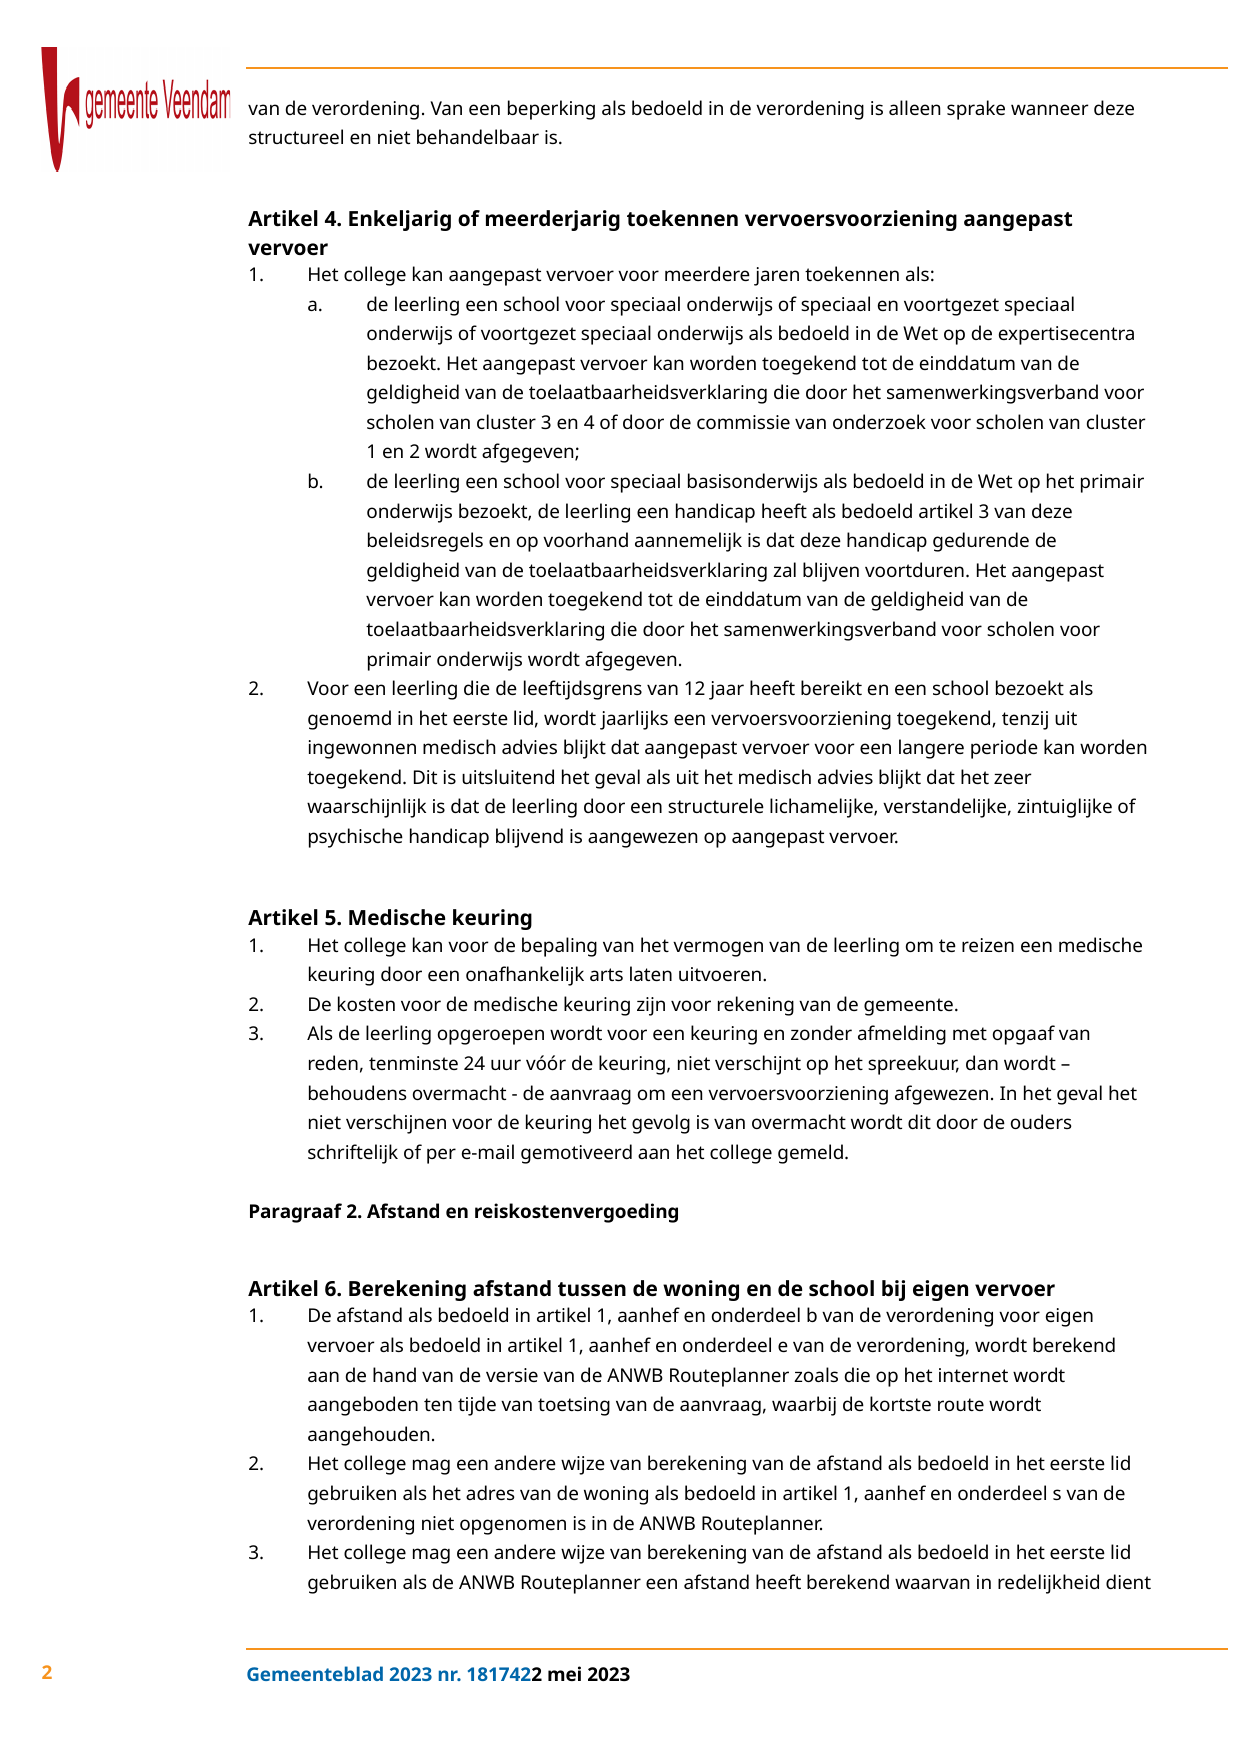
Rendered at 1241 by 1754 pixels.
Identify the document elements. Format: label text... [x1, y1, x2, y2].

list De afstand als bedoeld in artikel 1, aanhef en onderdeel b van de verordening voor eigen vervoer als bedoeld in artikel 1, aanhef en onderdeel e van de verordening, wordt berekend aan de hand van de versie van de ANWB Routeplanner zoals die op het internet wordt aangeboden ten tijde van toetsing van de aanvraag, waarbij de kortste route wordt aangehouden. [248, 1303, 1152, 1447]
list De kosten voor de medische keuring zijn voor rekening van de gemeente. [248, 991, 1152, 1017]
list Het college mag een andere wijze van berekening van de afstand als bedoeld in het eerste lid gebruiken als de ANWB Routeplanner een afstand heeft berekend waarvan in redelijkheid dient [248, 1539, 1152, 1594]
text Artikel 5. Medische keuring [248, 903, 1152, 932]
text Paragraaf 2. Afstand en reiskostenvergoeding [248, 1198, 1152, 1224]
text Artikel 4. Enkeljarig of meerderjarig toekennen vervoersvoorziening aangepast vervoer [248, 204, 1152, 261]
list Het college kan voor de bepaling van het vermogen van de leerling om te reizen een medische keuring door een onafhankelijk arts laten uitvoeren. [248, 932, 1152, 987]
list Het college mag een andere wijze van berekening van de afstand als bedoeld in het eerste lid gebruiken als het adres van de woning als bedoeld in artikel 1, aanhef en onderdeel s van de verordening niet opgenomen is in de ANWB Routeplanner. [248, 1451, 1152, 1535]
list Als de leerling opgeroepen wordt voor een keuring en zonder afmelding met opgaaf van reden, tenminste 24 uur vóór de keuring, niet verschijnt op het spreekuur, dan wordt – behoudens overmacht - de aanvraag om een vervoersvoorziening afgewezen. In het geval het niet verschijnen voor de keuring het gevolg is van overmacht wordt dit door de ouders schriftelijk of per e-mail gemotiveerd aan het college gemeld. [248, 1021, 1152, 1164]
picture [41, 47, 231, 172]
list de leerling een school voor speciaal basisonderwijs als bedoeld in de Wet op het primair onderwijs bezoekt, de leerling een handicap heeft als bedoeld artikel 3 van deze beleidsregels en op voorhand aannemelijk is dat deze handicap gedurende de geldigheid van de toelaatbaarheidsverklaring zal blijven voortduren. Het aangepast vervoer kan worden toegekend tot de einddatum van de geldigheid van de toelaatbaarheidsverklaring die door het samenwerkingsverband voor scholen voor primair onderwijs wordt afgegeven. [307, 468, 1152, 672]
list de leerling een school voor speciaal onderwijs of speciaal en voortgezet speciaal onderwijs of voortgezet speciaal onderwijs als bedoeld in de Wet op de expertisecentra bezoekt. Het aangepast vervoer kan worden toegekend tot de einddatum van de geldigheid van de toelaatbaarheidsverklaring die door het samenwerkingsverband voor scholen van cluster 3 en 4 of door de commissie van onderzoek voor scholen van cluster 1 en 2 wordt afgegeven; [307, 291, 1152, 464]
text Artikel 6. Berekening afstand tussen de woning en de school bij eigen vervoer [248, 1274, 1152, 1303]
text van de verordening. Van een beperking als bedoeld in de verordening is alleen sprake wanneer deze structureel en niet behandelbaar is. [248, 95, 1152, 150]
list Het college kan aangepast vervoer voor meerdere jaren toekennen als: [248, 261, 1152, 287]
list Voor een leerling die de leeftijdsgrens van 12 jaar heeft bereikt en een school bezoekt als genoemd in het eerste lid, wordt jaarlijks een vervoersvoorziening toegekend, tenzij uit ingewonnen medisch advies blijkt dat aangepast vervoer voor een langere periode kan worden toegekend. Dit is uitsluitend het geval als uit het medisch advies blijkt dat het zeer waarschijnlijk is dat de leerling door een structurele lichamelijke, verstandelijke, zintuiglijke of psychische handicap blijvend is aangewezen op aangepast vervoer. [248, 675, 1152, 849]
